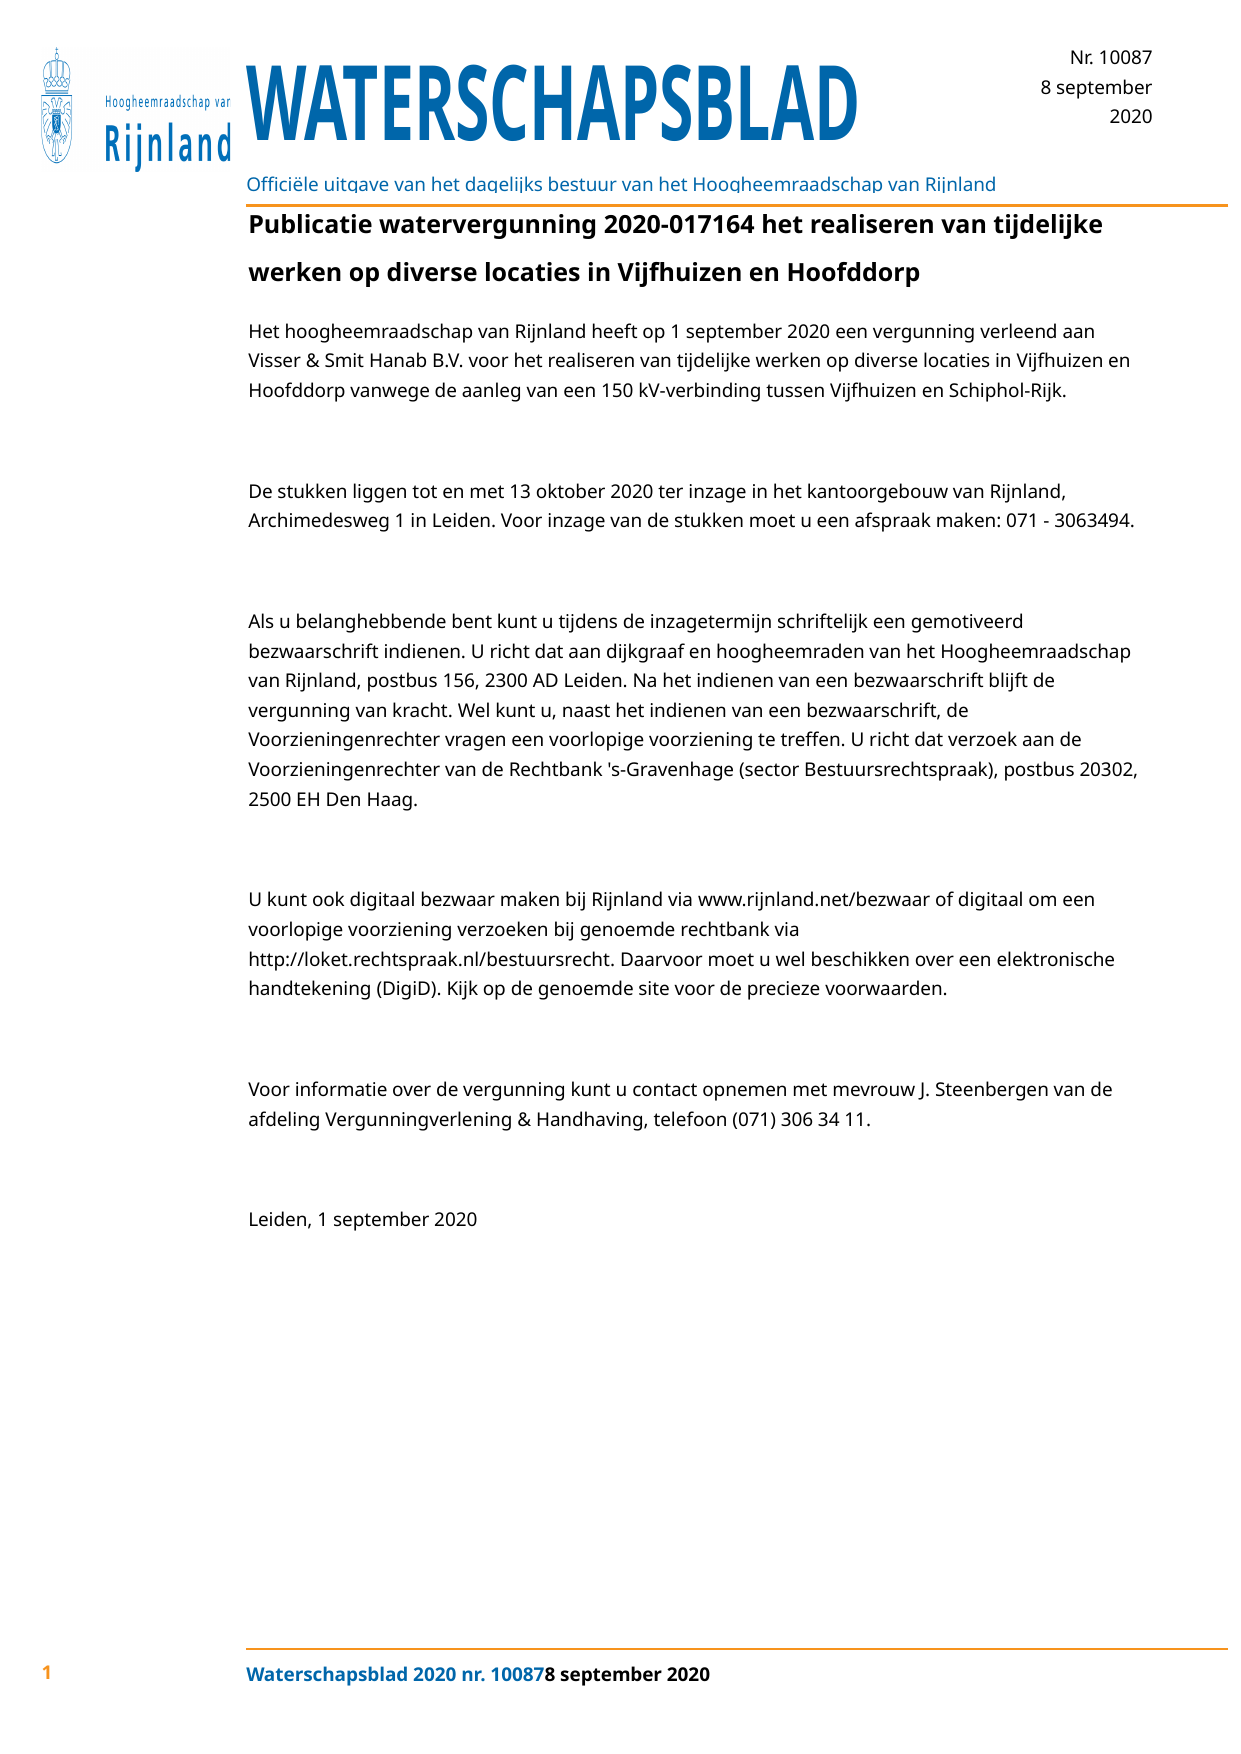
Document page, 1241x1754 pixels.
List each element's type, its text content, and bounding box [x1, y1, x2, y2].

text Publicatie watervergunning 2020-017164 het realiseren van tijdelijke werken op diverse locaties in Vijfhuizen en Hoofddorp [248, 207, 1152, 288]
text Leiden, 1 september 2020 [248, 1207, 1152, 1232]
picture [41, 47, 231, 172]
text De stukken liggen tot en met 13 oktober 2020 ter inzage in het kantoorgebouw van Rijnland, Archimedesweg 1 in Leiden. Voor inzage van de stukken moet u een afspraak maken: 071 - 3063494. [248, 478, 1152, 533]
text Als u belanghebbende bent kunt u tijdens de inzagetermijn schriftelijk een gemotiveerd bezwaarschrift indienen. U richt dat aan dijkgraaf en hoogheemraden van het Hoogheemraadschap van Rijnland, postbus 156, 2300 AD Leiden. Na het indienen van een bezwaarschrift blijft de vergunning van kracht. Wel kunt u, naast het indienen van een bezwaarschrift, de Voorzieningenrechter vragen een voorlopige voorziening te treffen. U richt dat verzoek aan de Voorzieningenrechter van de Rechtbank 's-Gravenhage (sector Bestuursrechtspraak), postbus 20302, 2500 EH Den Haag. [248, 608, 1152, 812]
text Het hoogheemraadschap van Rijnland heeft op 1 september 2020 een vergunning verleend aan Visser & Smit Hanab B.V. voor het realiseren van tijdelijke werken op diverse locaties in Vijfhuizen en Hoofddorp vanwege de aanleg van een 150 kV-verbinding tussen Vijfhuizen en Schiphol-Rijk. [248, 318, 1152, 403]
text Voor informatie over de vergunning kunt u contact opnemen met mevrouw J. Steenbergen van de afdeling Vergunningverlening & Handhaving, telefoon (071) 306 34 11. [248, 1076, 1152, 1132]
text U kunt ook digitaal bezwaar maken bij Rijnland via www.rijnland.net/bezwaar of digitaal om een voorlopige voorziening verzoeken bij genoemde rechtbank via http://loket.rechtspraak.nl/bestuursrecht. Daarvoor moet u wel beschikken over een elektronische handtekening (DigiD). Kijk op de genoemde site voor de precieze voorwaarden. [248, 887, 1152, 1001]
